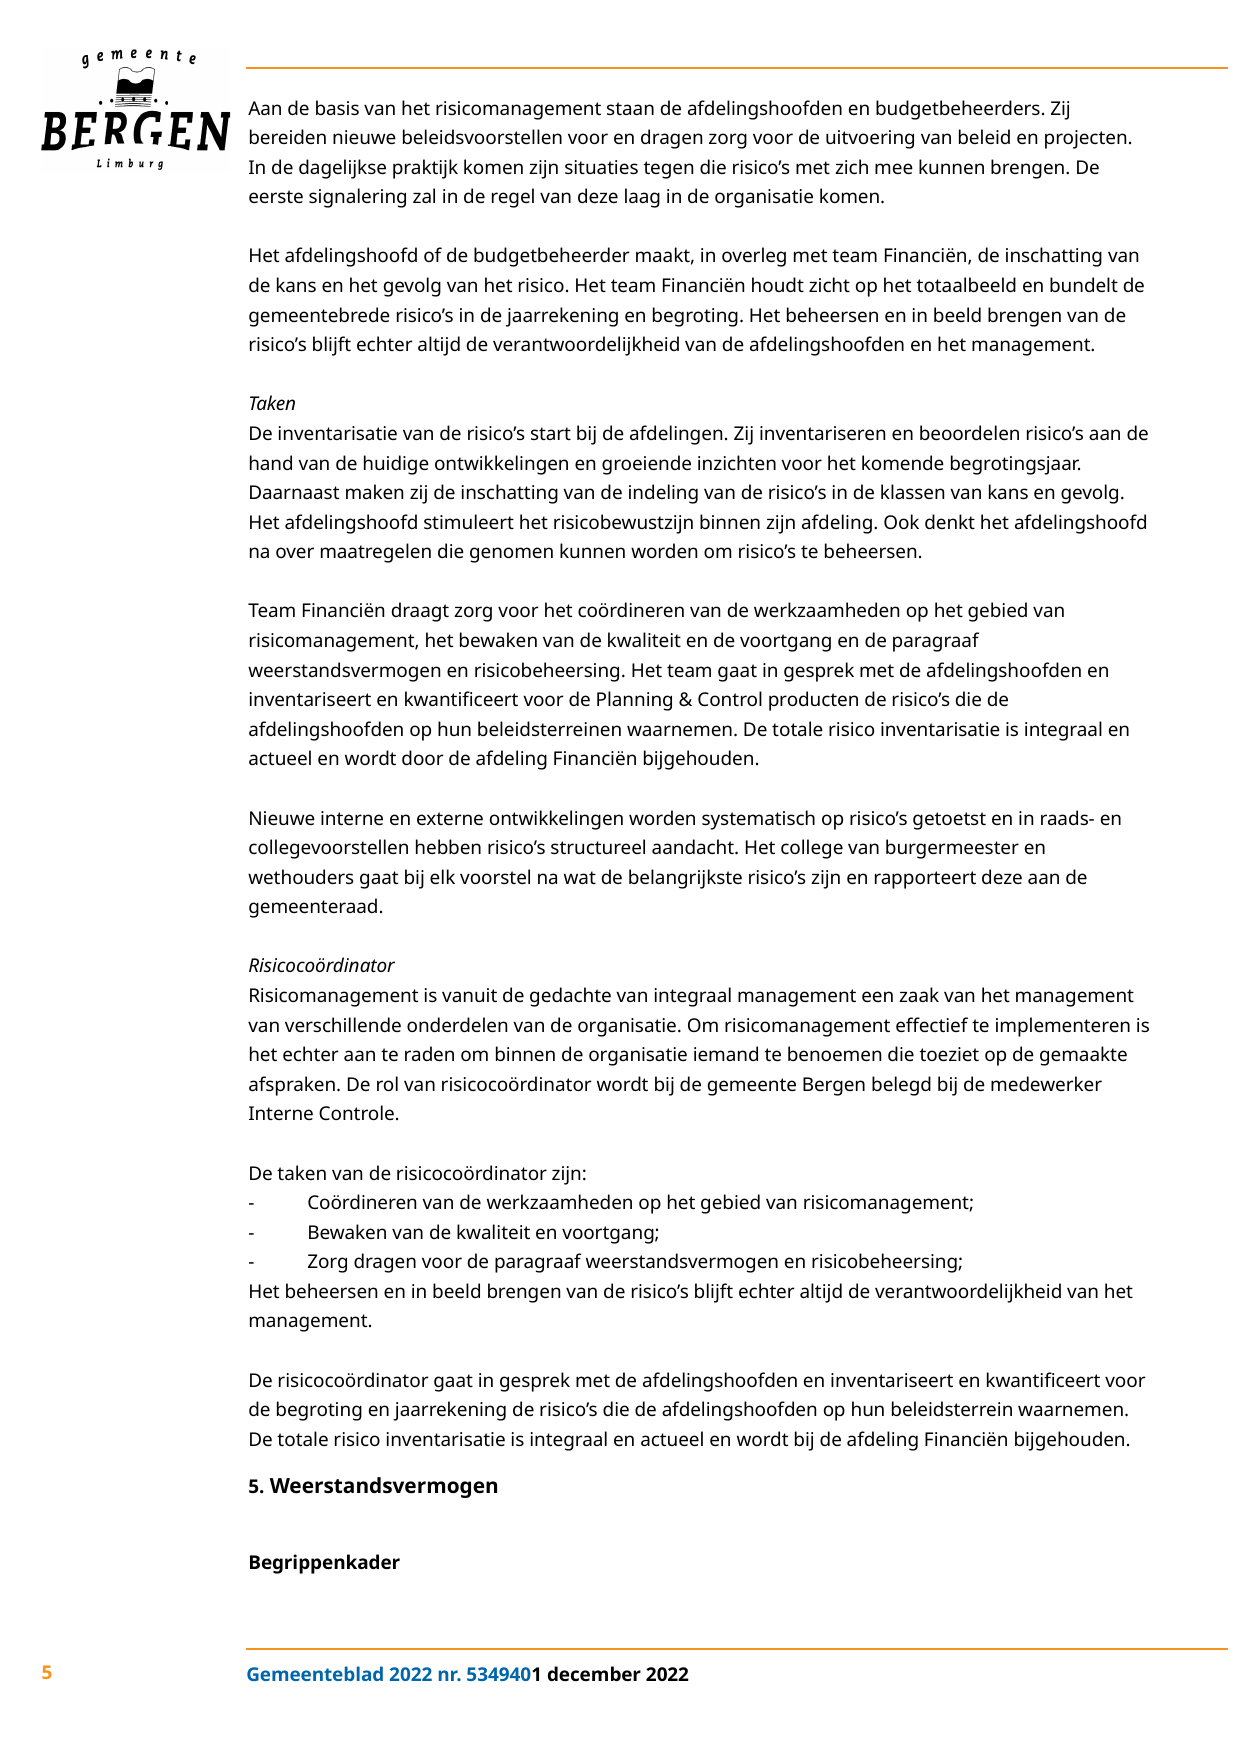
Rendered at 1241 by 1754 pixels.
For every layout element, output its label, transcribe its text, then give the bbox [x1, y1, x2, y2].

text Nieuwe interne en externe ontwikkelingen worden systematisch op risico’s getoetst en in raads- en collegevoorstellen hebben risico’s structureel aandacht. Het college van burgermeester en wethouders gaat bij elk voorstel na wat de belangrijkste risico’s zijn en rapporteert deze aan de gemeenteraad. [248, 805, 1152, 919]
list Coördineren van de werkzaamheden op het gebied van risicomanagement; [248, 1189, 1152, 1215]
text Aan de basis van het risicomanagement staan de afdelingshoofden en budgetbeheerders. Zij bereiden nieuwe beleidsvoorstellen voor en dragen zorg voor de uitvoering van beleid en projecten. In de dagelijkse praktijk komen zijn situaties tegen die risico’s met zich mee kunnen brengen. De eerste signalering zal in de regel van deze laag in de organisatie komen. [248, 95, 1152, 209]
text De taken van de risicocoördinator zijn: [248, 1160, 1152, 1186]
text Risicomanagement is vanuit de gedachte van integraal management een zaak van het management van verschillende onderdelen van de organisatie. Om risicomanagement effectief te implementeren is het echter aan te raden om binnen de organisatie iemand te benoemen die toeziet op de gemaakte afspraken. De rol van risicocoördinator wordt bij de gemeente Bergen belegd bij de medewerker Interne Controle. [248, 982, 1152, 1126]
text Taken [248, 391, 1152, 416]
text Risicocoördinator [248, 953, 1152, 978]
text 5. Weerstandsvermogen [248, 1472, 1152, 1500]
text Het afdelingshoofd of de budgetbeheerder maakt, in overleg met team Financiën, de inschatting van de kans en het gevolg van het risico. Het team Financiën houdt zicht op het totaalbeeld en bundelt de gemeentebrede risico’s in de jaarrekening en begroting. Het beheersen en in beeld brengen van de risico’s blijft echter altijd de verantwoordelijkheid van de afdelingshoofden en het management. [248, 243, 1152, 357]
list Bewaken van de kwaliteit en voortgang; [248, 1219, 1152, 1245]
text De inventarisatie van de risico’s start bij de afdelingen. Zij inventariseren en beoordelen risico’s aan de hand van de huidige ontwikkelingen en groeiende inzichten voor het komende begrotingsjaar. Daarnaast maken zij de inschatting van de indeling van de risico’s in de klassen van kans en gevolg. Het afdelingshoofd stimuleert het risicobewustzijn binnen zijn afdeling. Ook denkt het afdelingshoofd na over maatregelen die genomen kunnen worden om risico’s te beheersen. [248, 420, 1152, 564]
text Team Financiën draagt zorg voor het coördineren van de werkzaamheden op het gebied van risicomanagement, het bewaken van de kwaliteit en de voortgang en de paragraaf weerstandsvermogen en risicobeheersing. Het team gaat in gesprek met de afdelingshoofden en inventariseert en kwantificeert voor de Planning & Control producten de risico’s die de afdelingshoofden op hun beleidsterreinen waarnemen. De totale risico inventarisatie is integraal en actueel en wordt door de afdeling Financiën bijgehouden. [248, 598, 1152, 771]
text Het beheersen en in beeld brengen van de risico’s blijft echter altijd de verantwoordelijkheid van het management. [248, 1278, 1152, 1333]
text Begrippenkader [248, 1549, 1152, 1575]
text De risicocoördinator gaat in gesprek met de afdelingshoofden en inventariseert en kwantificeert voor de begroting en jaarrekening de risico’s die de afdelingshoofden op hun beleidsterrein waarnemen. De totale risico inventarisatie is integraal en actueel en wordt bij de afdeling Financiën bijgehouden. [248, 1367, 1152, 1452]
list Zorg dragen voor de paragraaf weerstandsvermogen en risicobeheersing; [248, 1248, 1152, 1274]
picture [41, 47, 231, 172]
